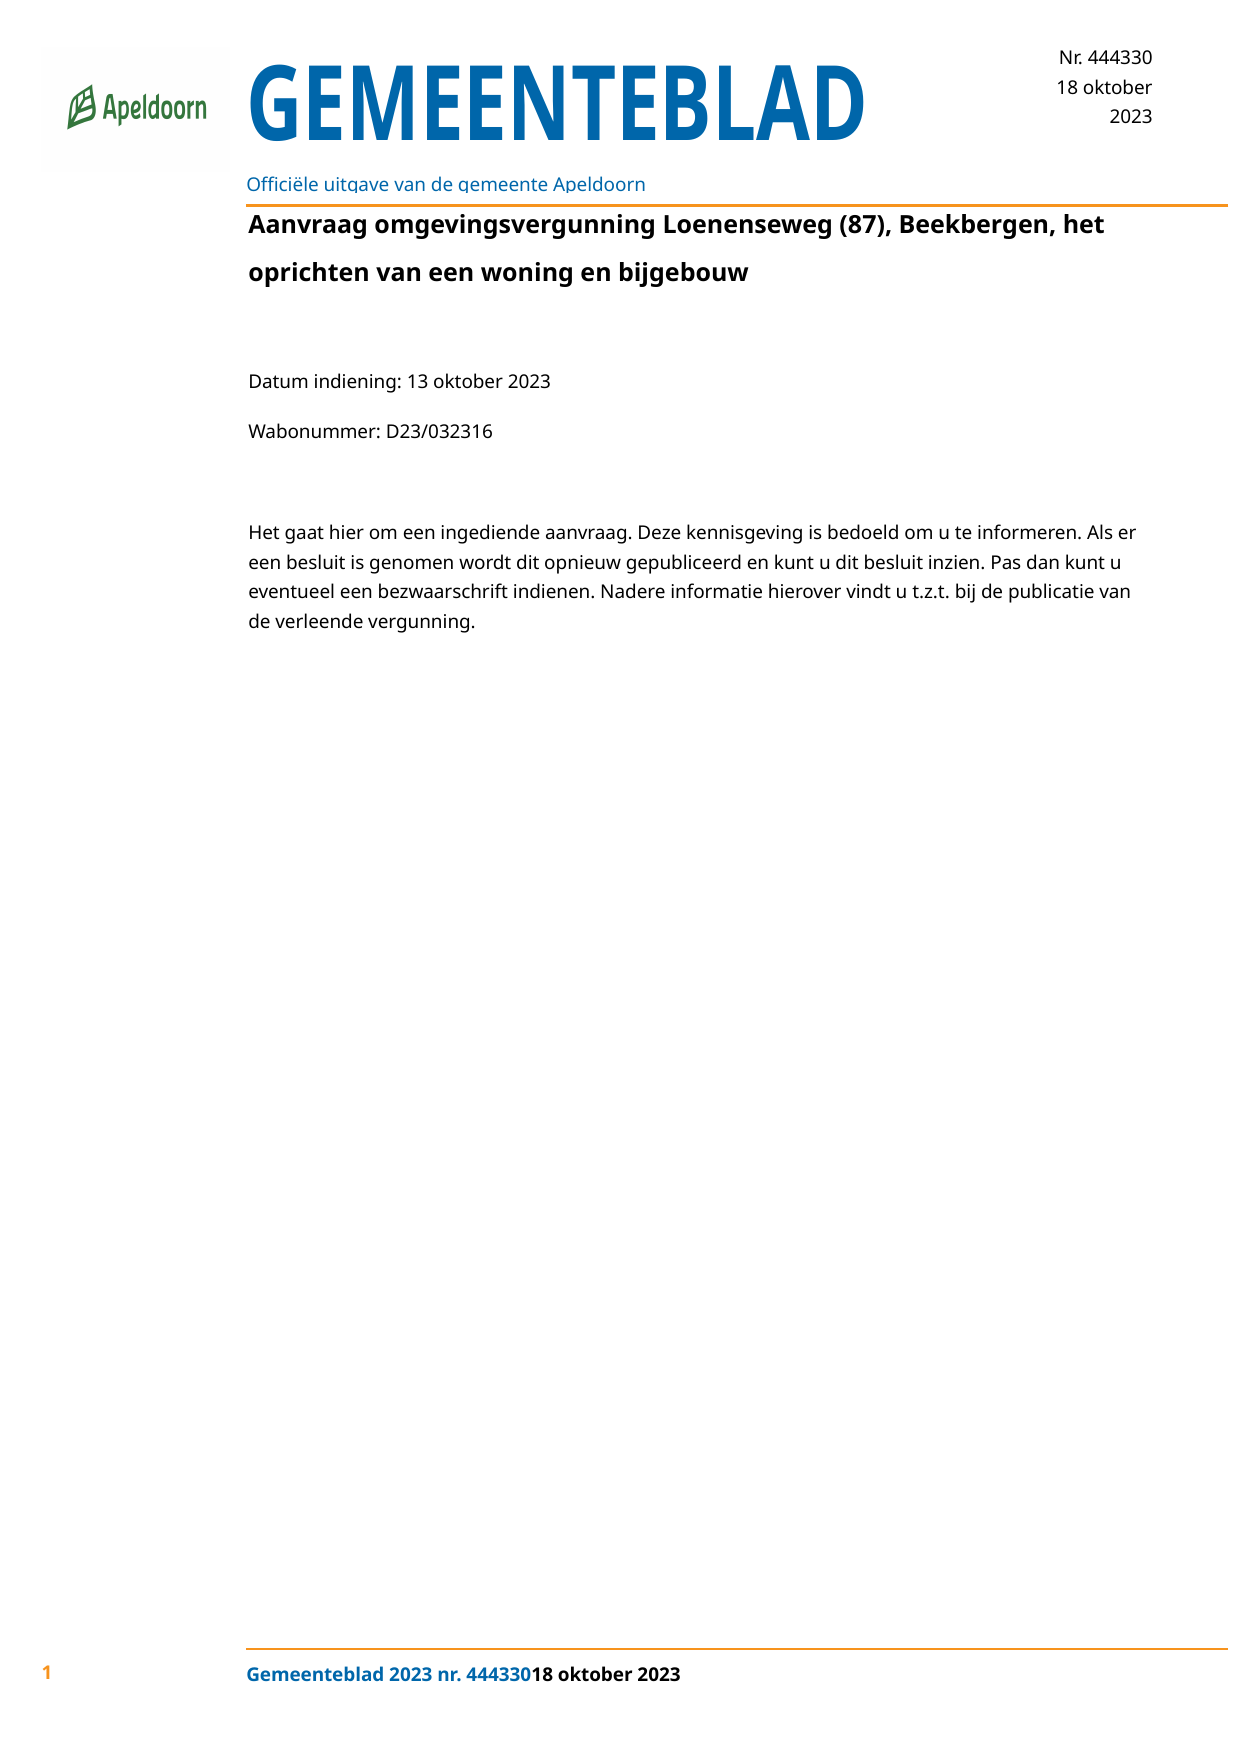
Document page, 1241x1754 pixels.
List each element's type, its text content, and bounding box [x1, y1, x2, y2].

text Aanvraag omgevingsvergunning Loenenseweg (87), Beekbergen, het oprichten van een woning en bijgebouw [248, 207, 1152, 288]
text Wabonummer: D23/032316 [248, 419, 1152, 444]
text Het gaat hier om een ingediende aanvraag. Deze kennisgeving is bedoeld om u te informeren. Als er een besluit is genomen wordt dit opnieuw gepubliceerd en kunt u dit besluit inzien. Pas dan kunt u eventueel een bezwaarschrift indienen. Nadere informatie hierover vindt u t.z.t. bij de publicatie van de verleende vergunning. [248, 519, 1152, 634]
picture [41, 47, 231, 172]
text Datum indiening: 13 oktober 2023 [248, 368, 1152, 394]
